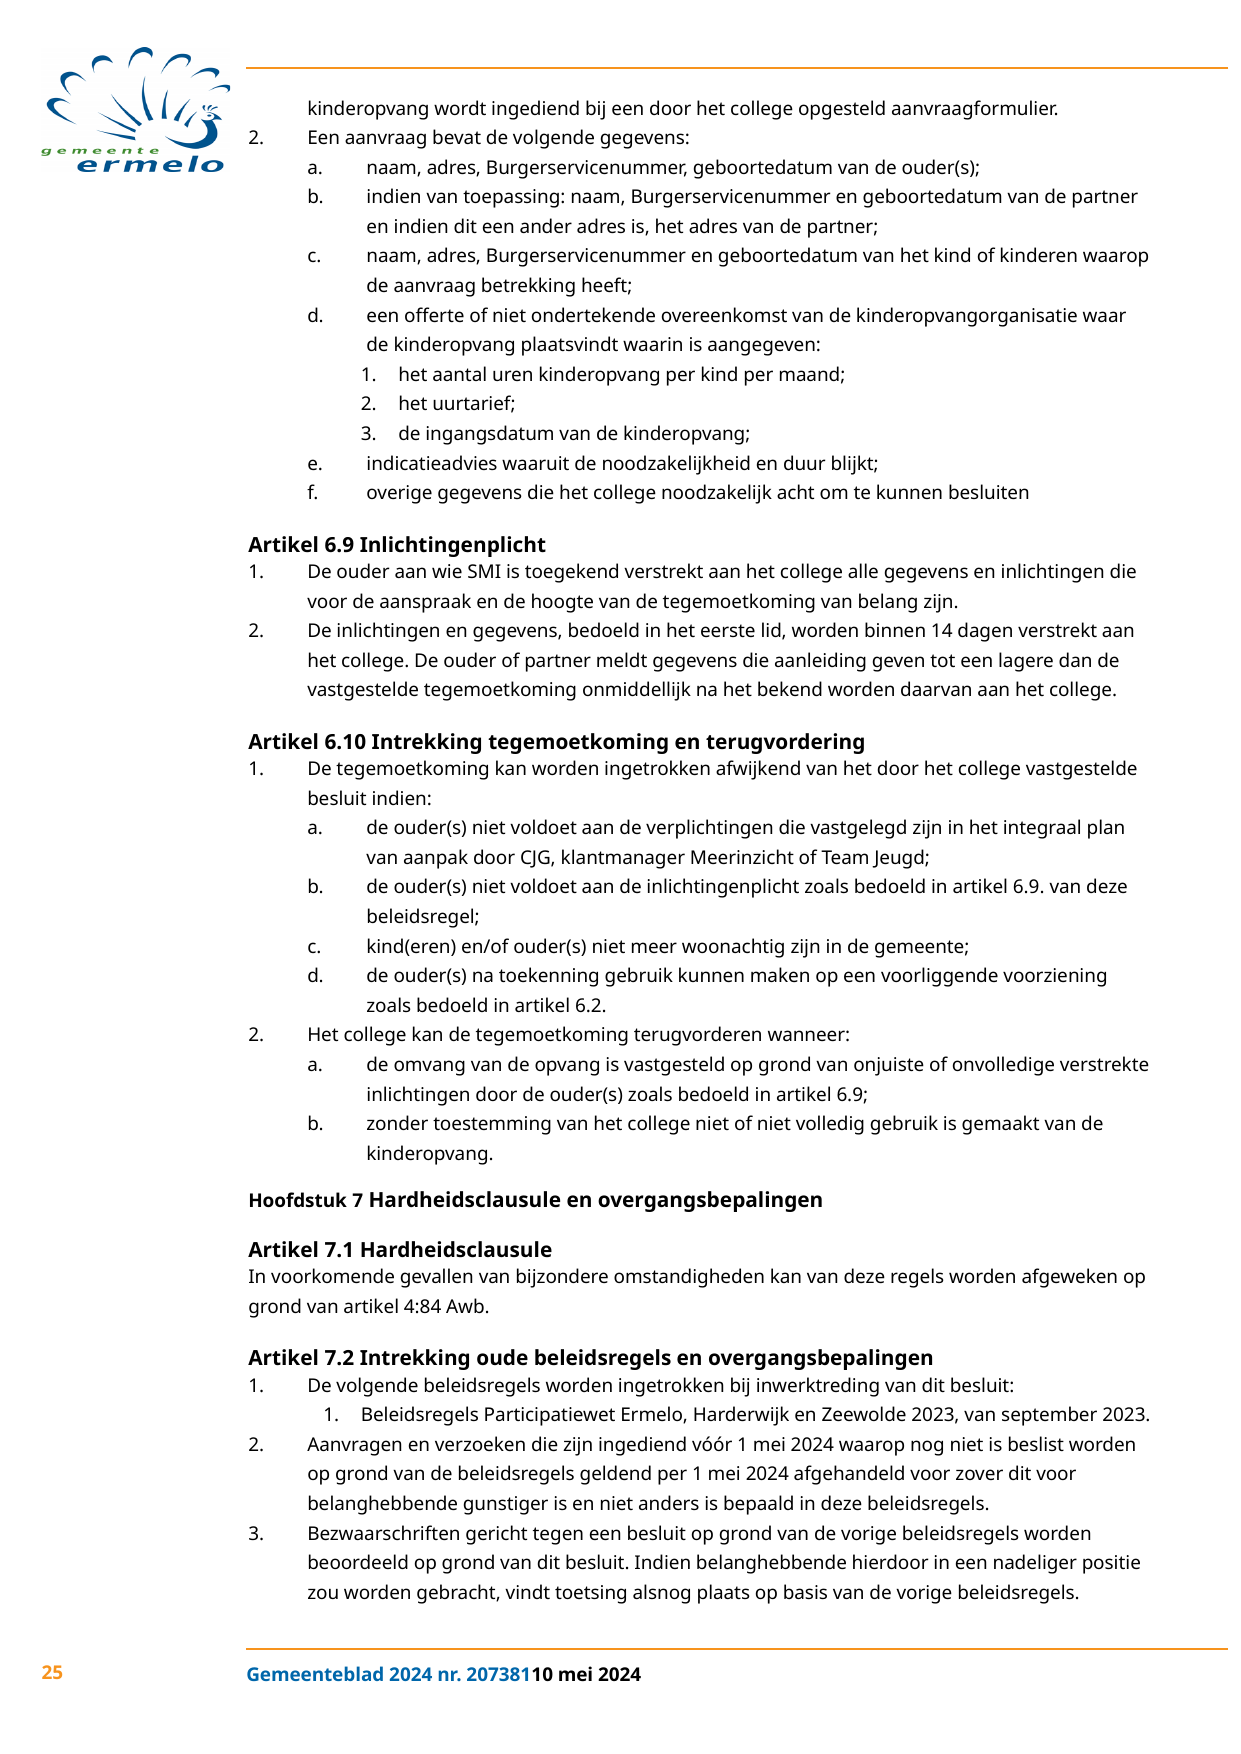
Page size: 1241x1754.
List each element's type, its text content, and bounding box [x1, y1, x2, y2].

list Aanvragen en verzoeken die zijn ingediend vóór 1 mei 2024 waarop nog niet is beslist worden op grond van de beleidsregels geldend per 1 mei 2024 afgehandeld voor zover dit voor belanghebbende gunstiger is en niet anders is bepaald in deze beleidsregels. [248, 1431, 1152, 1516]
text Artikel 7.2 Intrekking oude beleidsregels en overgangsbepalingen [248, 1343, 1152, 1372]
text Artikel 7.1 Hardheidsclausule [248, 1235, 1152, 1263]
list kinderopvang wordt ingediend bij een door het college opgesteld aanvraagformulier. [248, 95, 1152, 121]
list Beleidsregels Participatiewet Ermelo, Harderwijk en Zeewolde 2023, van september 2023. [323, 1401, 1152, 1427]
list De inlichtingen en gegevens, bedoeld in het eerste lid, worden binnen 14 dagen verstrekt aan het college. De ouder of partner meldt gegevens die aanleiding geven tot een lagere dan de vastgestelde tegemoetkoming onmiddellijk na het bekend worden daarvan aan het college. [248, 617, 1152, 702]
list Een aanvraag bevat de volgende gegevens: [248, 124, 1152, 150]
list Bezwaarschriften gericht tegen een besluit op grond van de vorige beleidsregels worden beoordeeld op grond van dit besluit. Indien belanghebbende hierdoor in een nadeliger positie zou worden gebracht, vindt toetsing alsnog plaats op basis van de vorige beleidsregels. [248, 1520, 1152, 1604]
list de omvang van de opvang is vastgesteld op grond van onjuiste of onvolledige verstrekte inlichtingen door de ouder(s) zoals bedoeld in artikel 6.9; [307, 1051, 1152, 1107]
list naam, adres, Burgerservicenummer en geboortedatum van het kind of kinderen waarop de aanvraag betrekking heeft; [307, 243, 1152, 298]
text Hoofdstuk 7 Hardheidsclausule en overgangsbepalingen [248, 1186, 1152, 1214]
text In voorkomende gevallen van bijzondere omstandigheden kan van deze regels worden afgeweken op grond van artikel 4:84 Awb. [248, 1263, 1152, 1319]
list het aantal uren kinderopvang per kind per maand; [361, 361, 1152, 387]
list de ingangsdatum van de kinderopvang; [361, 420, 1152, 446]
list indicatieadvies waaruit de noodzakelijkheid en duur blijkt; [307, 450, 1152, 476]
list de ouder(s) na toekenning gebruik kunnen maken op een voorliggende voorziening zoals bedoeld in artikel 6.2. [307, 962, 1152, 1018]
list naam, adres, Burgerservicenummer, geboortedatum van de ouder(s); [307, 154, 1152, 180]
list de ouder(s) niet voldoet aan de inlichtingenplicht zoals bedoeld in artikel 6.9. van deze beleidsregel; [307, 874, 1152, 929]
list de ouder(s) niet voldoet aan de verplichtingen die vastgelegd zijn in het integraal plan van aanpak door CJG, klantmanager Meerinzicht of Team Jeugd; [307, 814, 1152, 870]
text Artikel 6.10 Intrekking tegemoetkoming en terugvordering [248, 727, 1152, 755]
list overige gegevens die het college noodzakelijk acht om te kunnen besluiten [307, 479, 1152, 505]
list indien van toepassing: naam, Burgerservicenummer en geboortedatum van de partner en indien dit een ander adres is, het adres van de partner; [307, 183, 1152, 239]
list het uurtarief; [361, 391, 1152, 416]
list Het college kan de tegemoetkoming terugvorderen wanneer: [248, 1022, 1152, 1047]
picture [41, 47, 231, 172]
list De ouder aan wie SMI is toegekend verstrekt aan het college alle gegevens en inlichtingen die voor de aanspraak en de hoogte van de tegemoetkoming van belang zijn. [248, 558, 1152, 613]
list zonder toestemming van het college niet of niet volledig gebruik is gemaakt van de kinderopvang. [307, 1110, 1152, 1166]
list De volgende beleidsregels worden ingetrokken bij inwerktreding van dit besluit: [248, 1372, 1152, 1397]
list De tegemoetkoming kan worden ingetrokken afwijkend van het door het college vastgestelde besluit indien: [248, 755, 1152, 811]
list kind(eren) en/of ouder(s) niet meer woonachtig zijn in de gemeente; [307, 933, 1152, 959]
list een offerte of niet ondertekende overeenkomst van de kinderopvangorganisatie waar de kinderopvang plaatsvindt waarin is aangegeven: [307, 302, 1152, 357]
text Artikel 6.9 Inlichtingenplicht [248, 530, 1152, 558]
